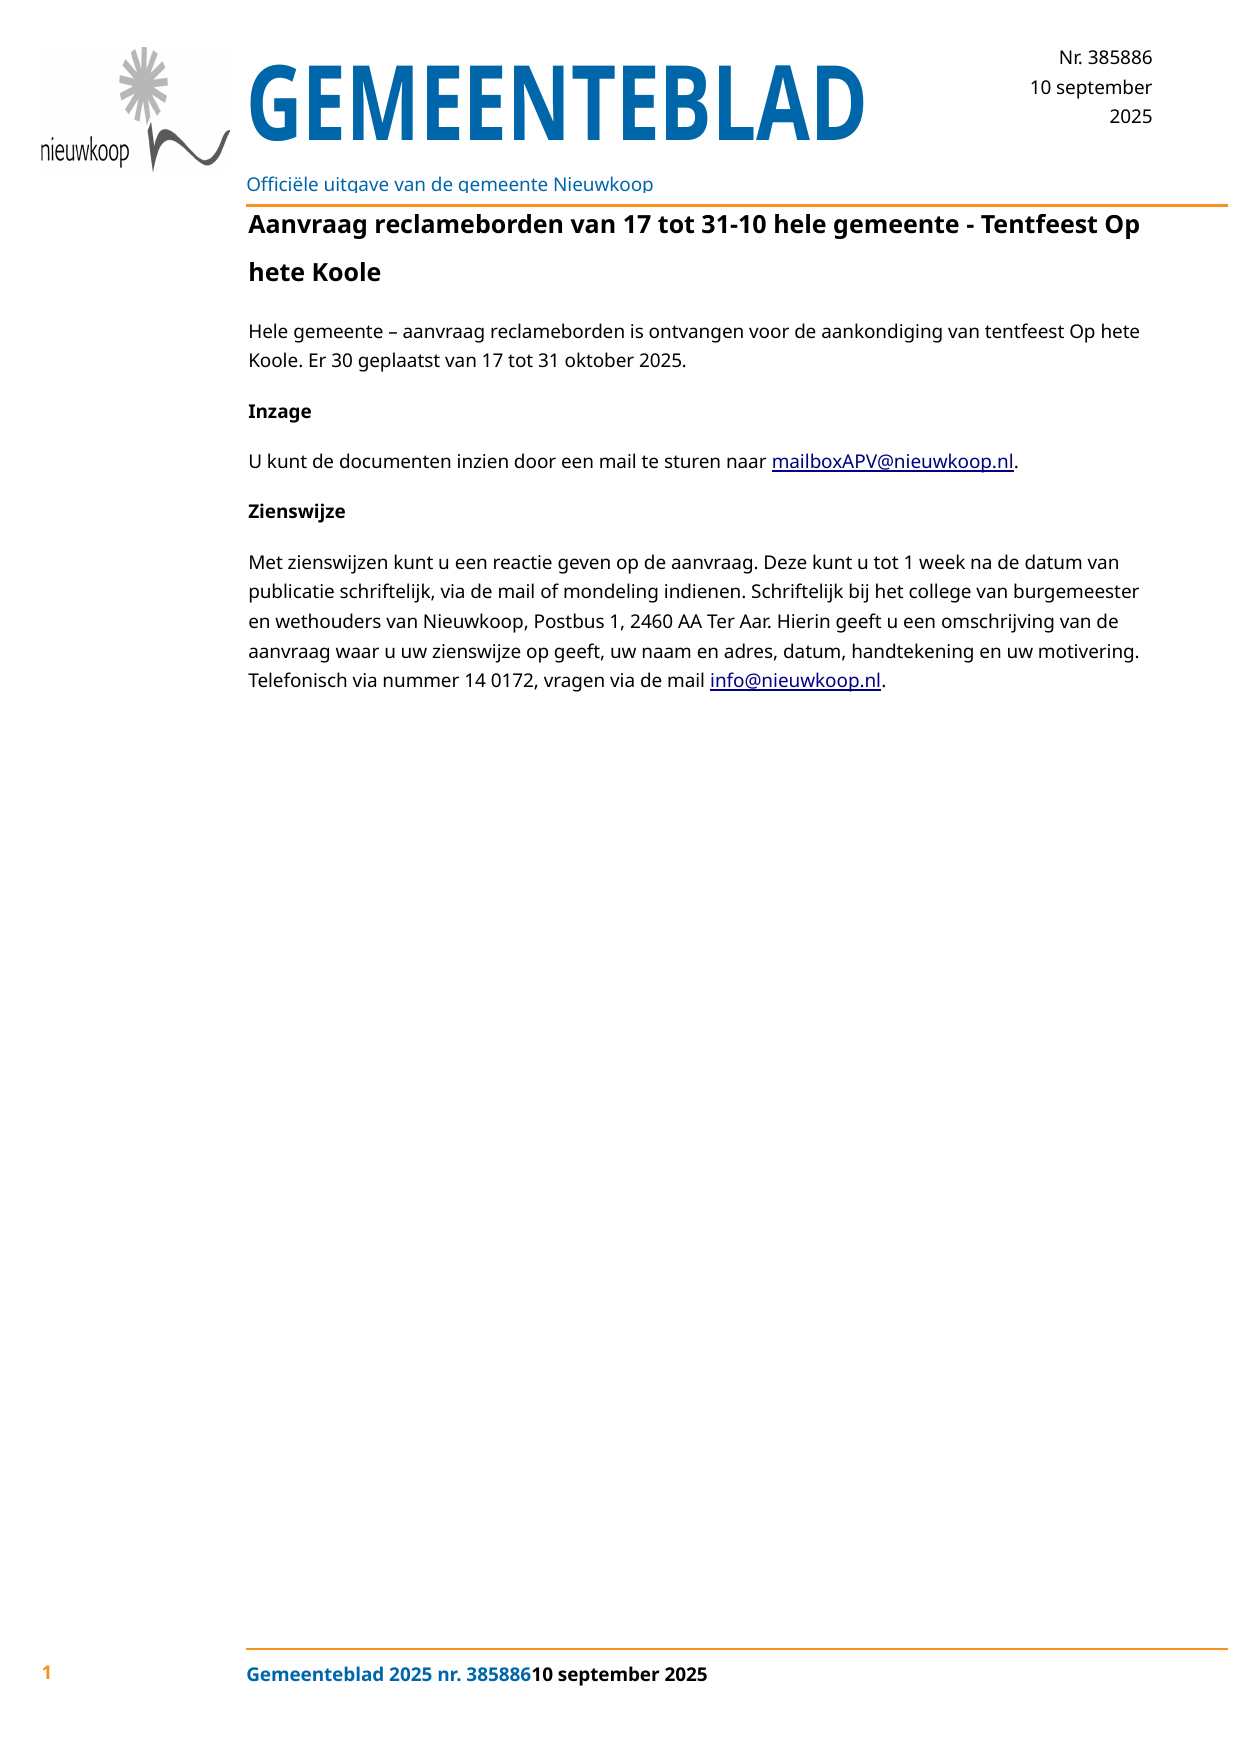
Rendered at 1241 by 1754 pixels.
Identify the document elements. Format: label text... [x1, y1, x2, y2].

text Hele gemeente – aanvraag reclameborden is ontvangen voor de aankondiging van tentfeest Op hete Koole. Er 30 geplaatst van 17 tot 31 oktober 2025. [248, 318, 1152, 373]
text Zienswijze [248, 499, 1152, 524]
text U kunt de documenten inzien door een mail te sturen naar mailboxAPV@nieuwkoop.nl. [248, 448, 1152, 474]
picture [41, 47, 231, 172]
text Aanvraag reclameborden van 17 tot 31-10 hele gemeente - Tentfeest Op hete Koole [248, 207, 1152, 288]
text Inzage [248, 398, 1152, 424]
text Met zienswijzen kunt u een reactie geven op de aanvraag. Deze kunt u tot 1 week na de datum van publicatie schriftelijk, via de mail of mondeling indienen. Schriftelijk bij het college van burgemeester en wethouders van Nieuwkoop, Postbus 1, 2460 AA Ter Aar. Hierin geeft u een omschrijving van de aanvraag waar u uw zienswijze op geeft, uw naam en adres, datum, handtekening en uw motivering. Telefonisch via nummer 14 0172, vragen via de mail info@nieuwkoop.nl. [248, 549, 1152, 693]
